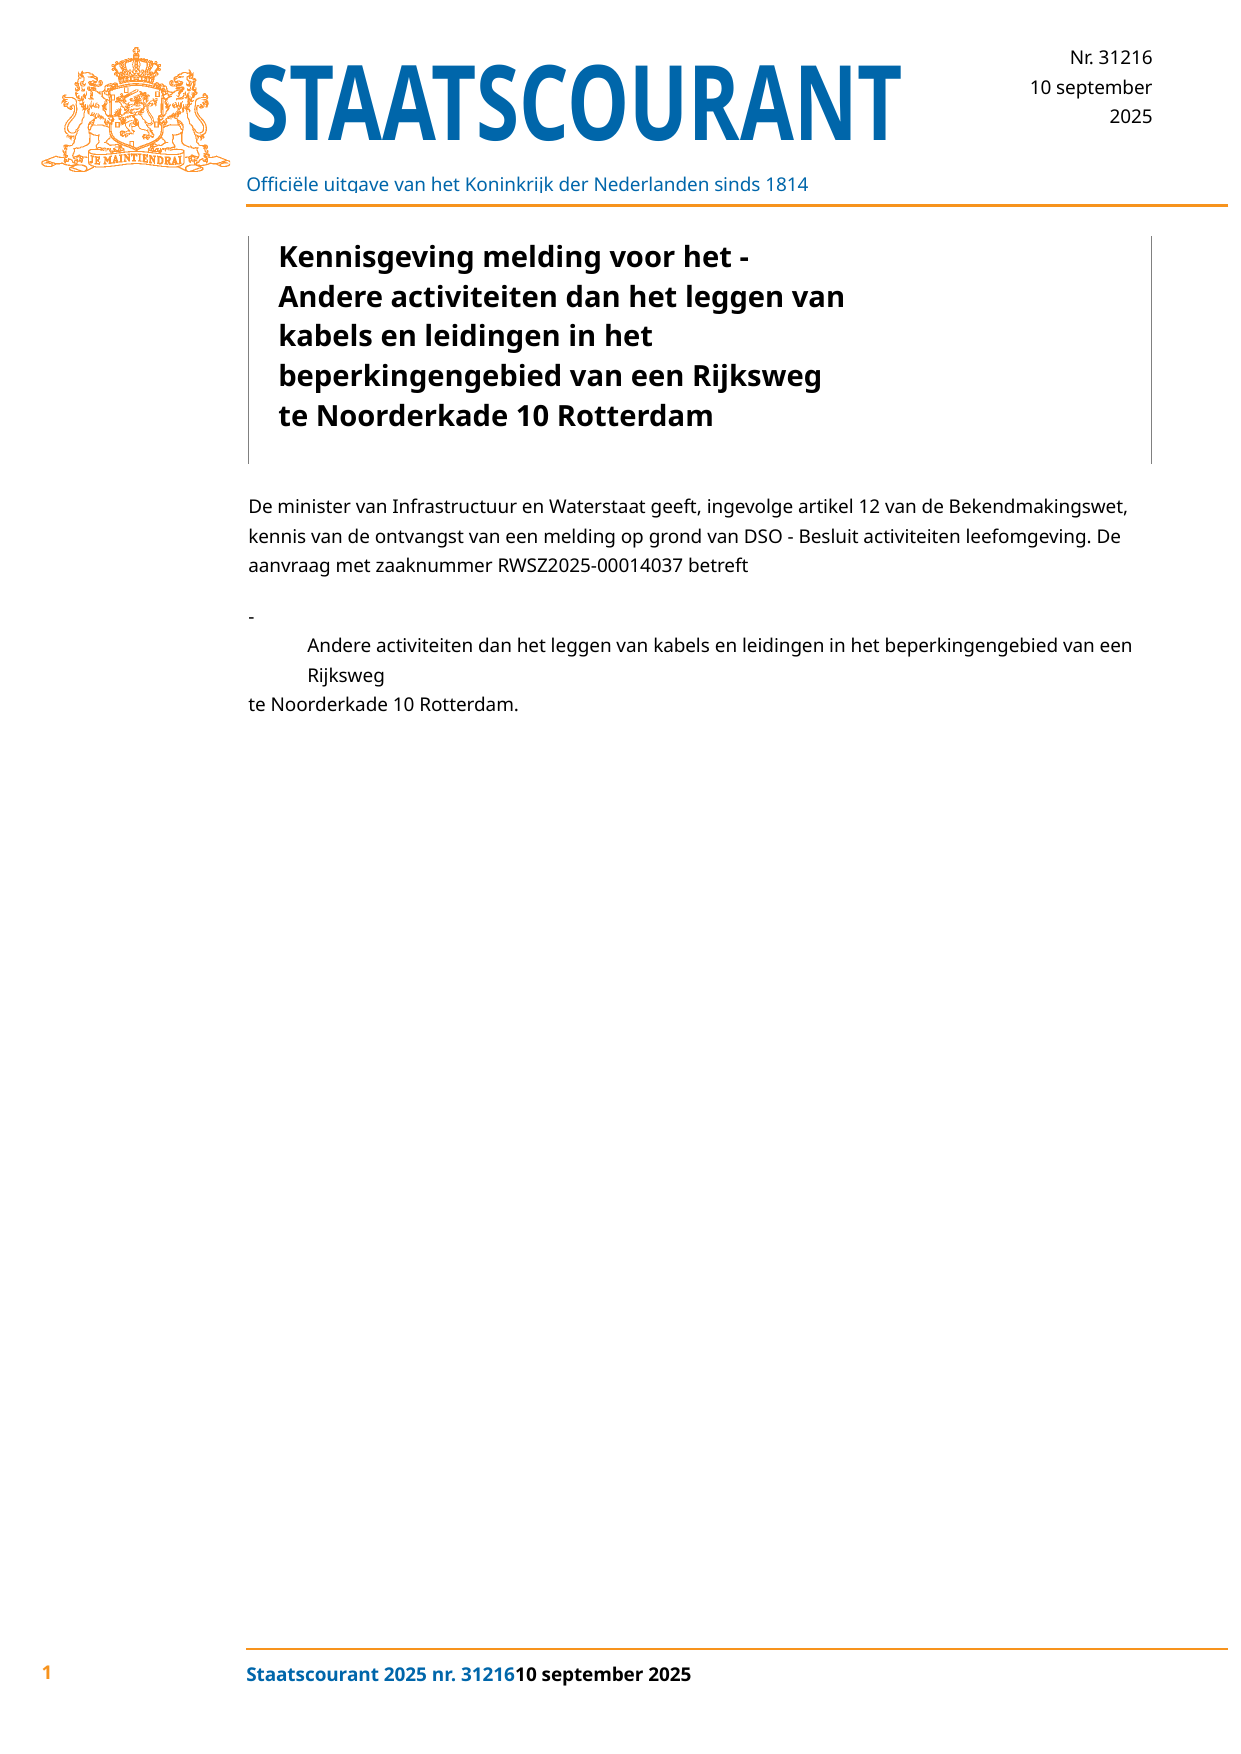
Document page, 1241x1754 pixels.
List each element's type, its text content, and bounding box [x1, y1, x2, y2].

picture [912, 236, 1090, 414]
picture [41, 47, 231, 172]
list Andere activiteiten dan het leggen van kabels en leidingen in het beperkingengebied van een Rijksweg [248, 632, 1152, 688]
table_header Kennisgeving melding voor het -Andere activiteiten dan het leggen van kabels en leidingen in het beperkingengebied van een Rijksweg te Noorderkade 10 Rotterdam [249, 236, 850, 464]
text De minister van Infrastructuur en Waterstaat geeft, ingevolge artikel 12 van de Bekendmakingswet, kennis van de ontvangst van een melding op grond van DSO - Besluit activiteiten leefomgeving. De aanvraag met zaaknummer RWSZ2025-00014037 betreft [248, 493, 1152, 578]
table_header [850, 236, 912, 413]
table_header [1090, 236, 1151, 413]
text te Noorderkade 10 Rotterdam. [248, 692, 1152, 717]
table_header [850, 414, 1151, 464]
